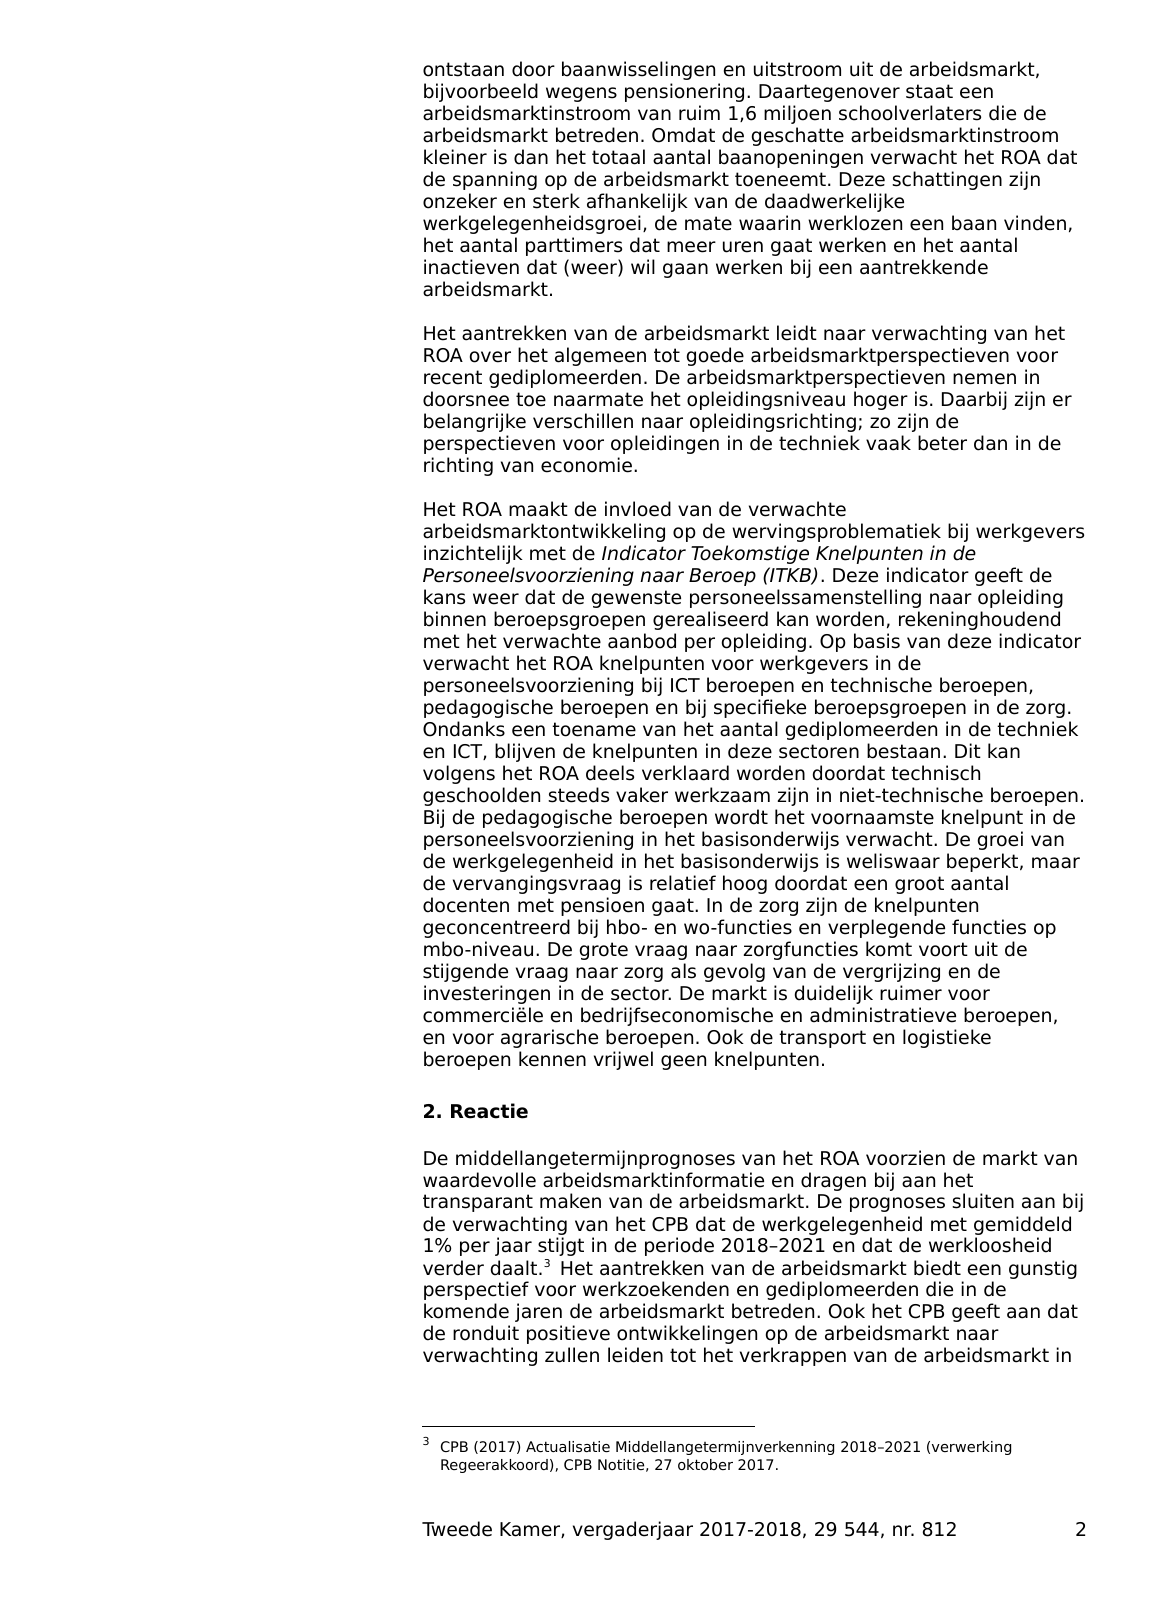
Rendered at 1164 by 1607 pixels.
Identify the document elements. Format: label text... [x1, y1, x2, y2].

text De middellangetermijnprognoses van het ROA voorzien de markt van waardevolle arbeidsmarktinformatie en dragen bij aan het transparant maken van de arbeidsmarkt. De prognoses sluiten aan bij de verwachting van het CPB dat de werkgelegenheid met gemiddeld 1% per jaar stijgt in de periode 2018–2021 en dat de werkloosheid verder daalt. Het aantrekken van de arbeidsmarkt biedt een gunstig perspectief voor werkzoekenden en gediplomeerden die in de komende jaren de arbeidsmarkt betreden. Ook het CPB geeft aan dat de ronduit positieve ontwikkelingen op de arbeidsmarkt naar verwachting zullen leiden tot het verkrappen van de arbeidsmarkt in [422, 1147, 1087, 1367]
text ontstaan door baanwisselingen en uitstroom uit de arbeidsmarkt, bijvoorbeeld wegens pensionering. Daartegenover staat een arbeidsmarktinstroom van ruim 1,6 miljoen schoolverlaters die de arbeidsmarkt betreden. Omdat de geschatte arbeidsmarktinstroom kleiner is dan het totaal aantal baanopeningen verwacht het ROA dat de spanning op de arbeidsmarkt toeneemt. Deze schattingen zijn onzeker en sterk afhankelijk van de daadwerkelijke werkgelegenheidsgroei, de mate waarin werklozen een baan vinden, het aantal parttimers dat meer uren gaat werken en het aantal inactieven dat (weer) wil gaan werken bij een aantrekkende arbeidsmarkt. [422, 59, 1087, 301]
text CPB (2017) Actualisatie Middellangetermijnverkenning 2018–2021 (verwerking Regeerakkoord), CPB Notitie, 27 oktober 2017. [422, 1435, 1087, 1474]
subtitle 2. Reactie [422, 1101, 1087, 1122]
text Het ROA maakt de invloed van de verwachte arbeidsmarktontwikkeling op de wervingsproblematiek bij werkgevers inzichtelijk met de Indicator Toekomstige Knelpunten in de Personeelsvoorziening naar Beroep (ITKB). Deze indicator geeft de kans weer dat de gewenste personeelssamenstelling naar opleiding binnen beroepsgroepen gerealiseerd kan worden, rekeninghoudend met het verwachte aanbod per opleiding. Op basis van deze indicator verwacht het ROA knelpunten voor werkgevers in de personeelsvoorziening bij ICT beroepen en technische beroepen, pedagogische beroepen en bij specifieke beroepsgroepen in de zorg. Ondanks een toename van het aantal gediplomeerden in de techniek en ICT, blijven de knelpunten in deze sectoren bestaan. Dit kan volgens het ROA deels verklaard worden doordat technisch geschoolden steeds vaker werkzaam zijn in niet-technische beroepen. Bij de pedagogische beroepen wordt het voornaamste knelpunt in de personeelsvoorziening in het basisonderwijs verwacht. De groei van de werkgelegenheid in het basisonderwijs is weliswaar beperkt, maar de vervangingsvraag is relatief hoog doordat een groot aantal docenten met pensioen gaat. In de zorg zijn de knelpunten geconcentreerd bij hbo- en wo-functies en verplegende functies op mbo-niveau. De grote vraag naar zorgfuncties komt voort uit de stijgende vraag naar zorg als gevolg van de vergrijzing en de investeringen in de sector. De markt is duidelijk ruimer voor commerciële en bedrijfseconomische en administratieve beroepen, en voor agrarische beroepen. Ook de transport en logistieke beroepen kennen vrijwel geen knelpunten. [422, 499, 1087, 1071]
text Het aantrekken van de arbeidsmarkt leidt naar verwachting van het ROA over het algemeen tot goede arbeidsmarktperspectieven voor recent gediplomeerden. De arbeidsmarktperspectieven nemen in doorsnee toe naarmate het opleidingsniveau hoger is. Daarbij zijn er belangrijke verschillen naar opleidingsrichting; zo zijn de perspectieven voor opleidingen in de techniek vaak beter dan in de richting van economie. [422, 323, 1087, 477]
